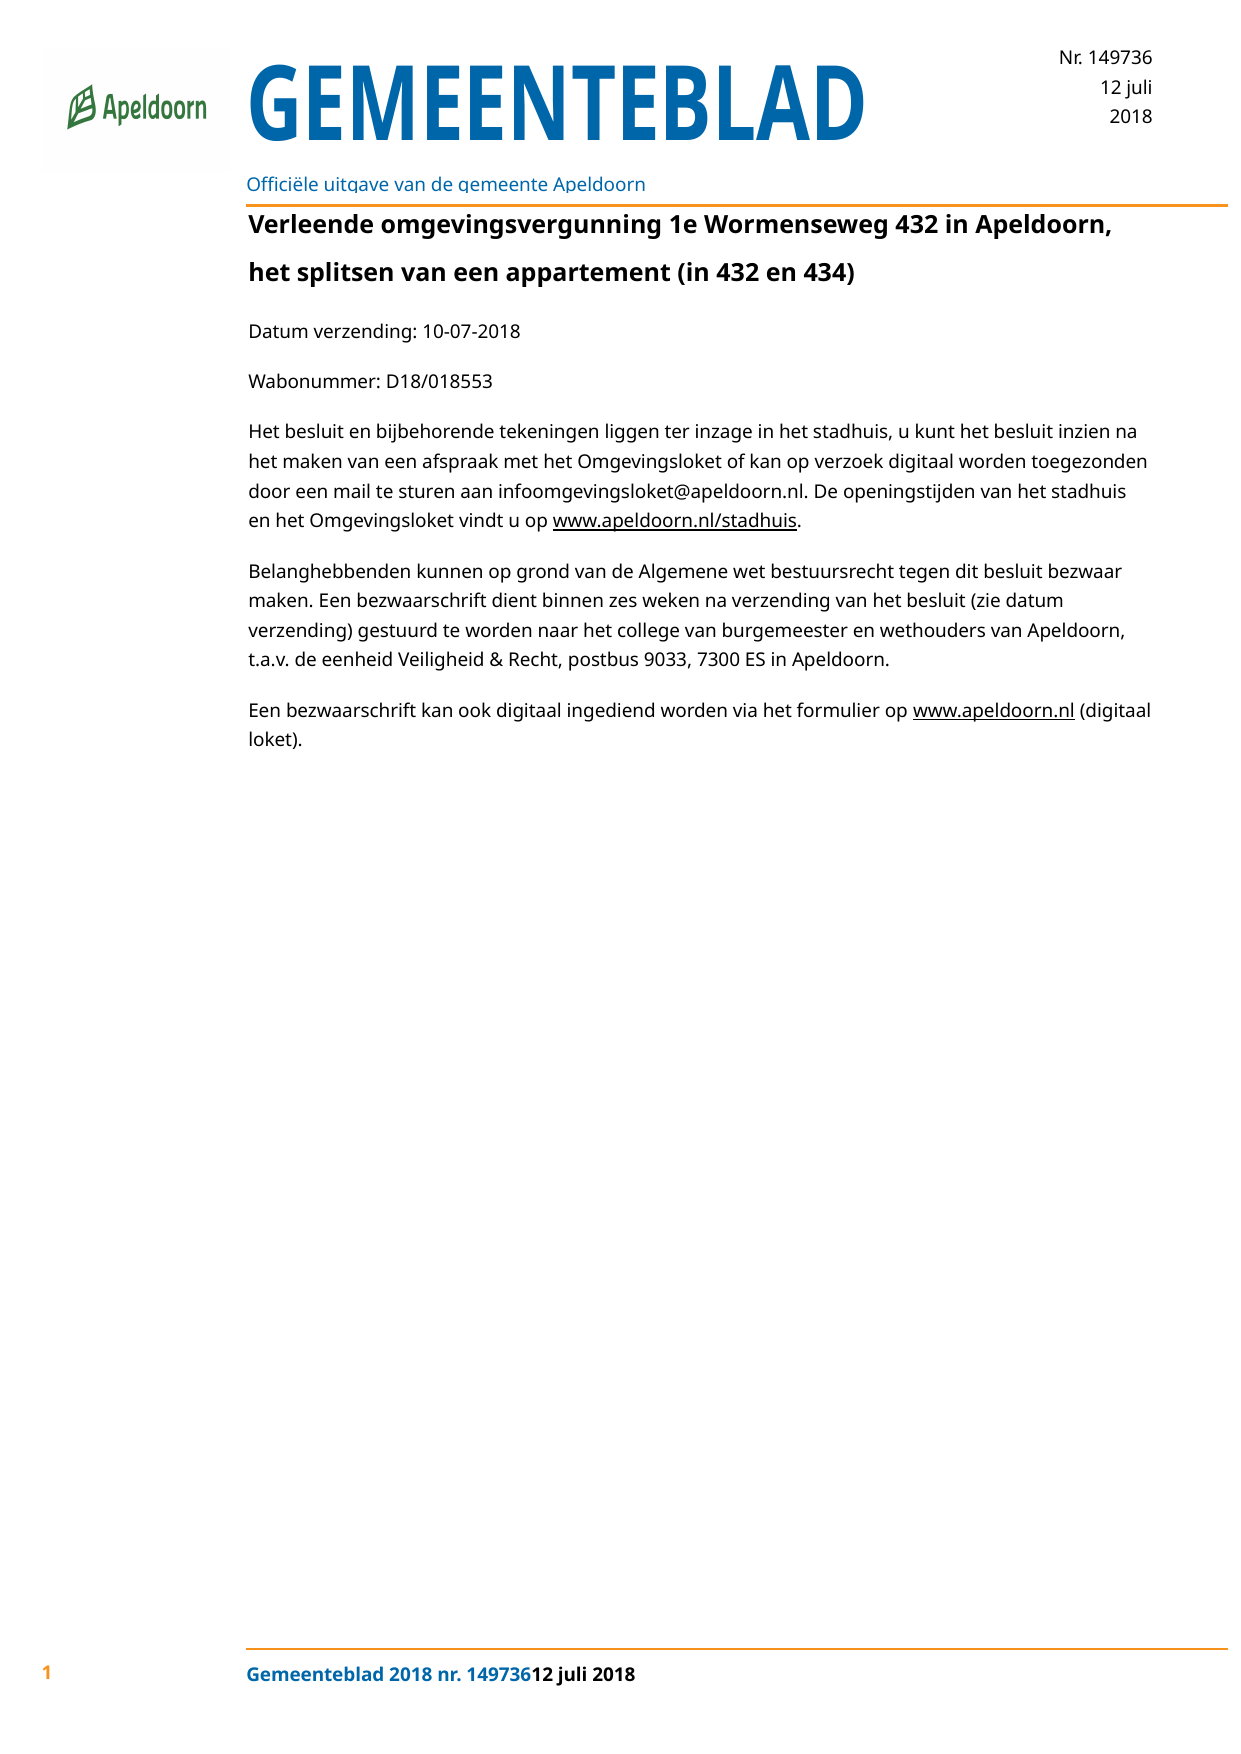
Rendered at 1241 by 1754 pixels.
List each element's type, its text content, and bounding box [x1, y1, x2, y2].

text Verleende omgevingsvergunning 1e Wormenseweg 432 in Apeldoorn, het splitsen van een appartement (in 432 en 434) [248, 207, 1152, 288]
text Belanghebbenden kunnen op grond van de Algemene wet bestuursrecht tegen dit besluit bezwaar maken. Een bezwaarschrift dient binnen zes weken na verzending van het besluit (zie datum verzending) gestuurd te worden naar het college van burgemeester en wethouders van Apeldoorn, t.a.v. de eenheid Veiligheid & Recht, postbus 9033, 7300 ES in Apeldoorn. [248, 558, 1152, 672]
text Wabonummer: D18/018553 [248, 368, 1152, 394]
picture [41, 47, 231, 172]
text Het besluit en bijbehorende tekeningen liggen ter inzage in het stadhuis, u kunt het besluit inzien na het maken van een afspraak met het Omgevingsloket of kan op verzoek digitaal worden toegezonden door een mail te sturen aan infoomgevingsloket@apeldoorn.nl. De openingstijden van het stadhuis en het Omgevingsloket vindt u op www.apeldoorn.nl/stadhuis. [248, 419, 1152, 533]
text Datum verzending: 10-07-2018 [248, 318, 1152, 344]
text Een bezwaarschrift kan ook digitaal ingediend worden via het formulier op www.apeldoorn.nl (digitaal loket). [248, 697, 1152, 752]
